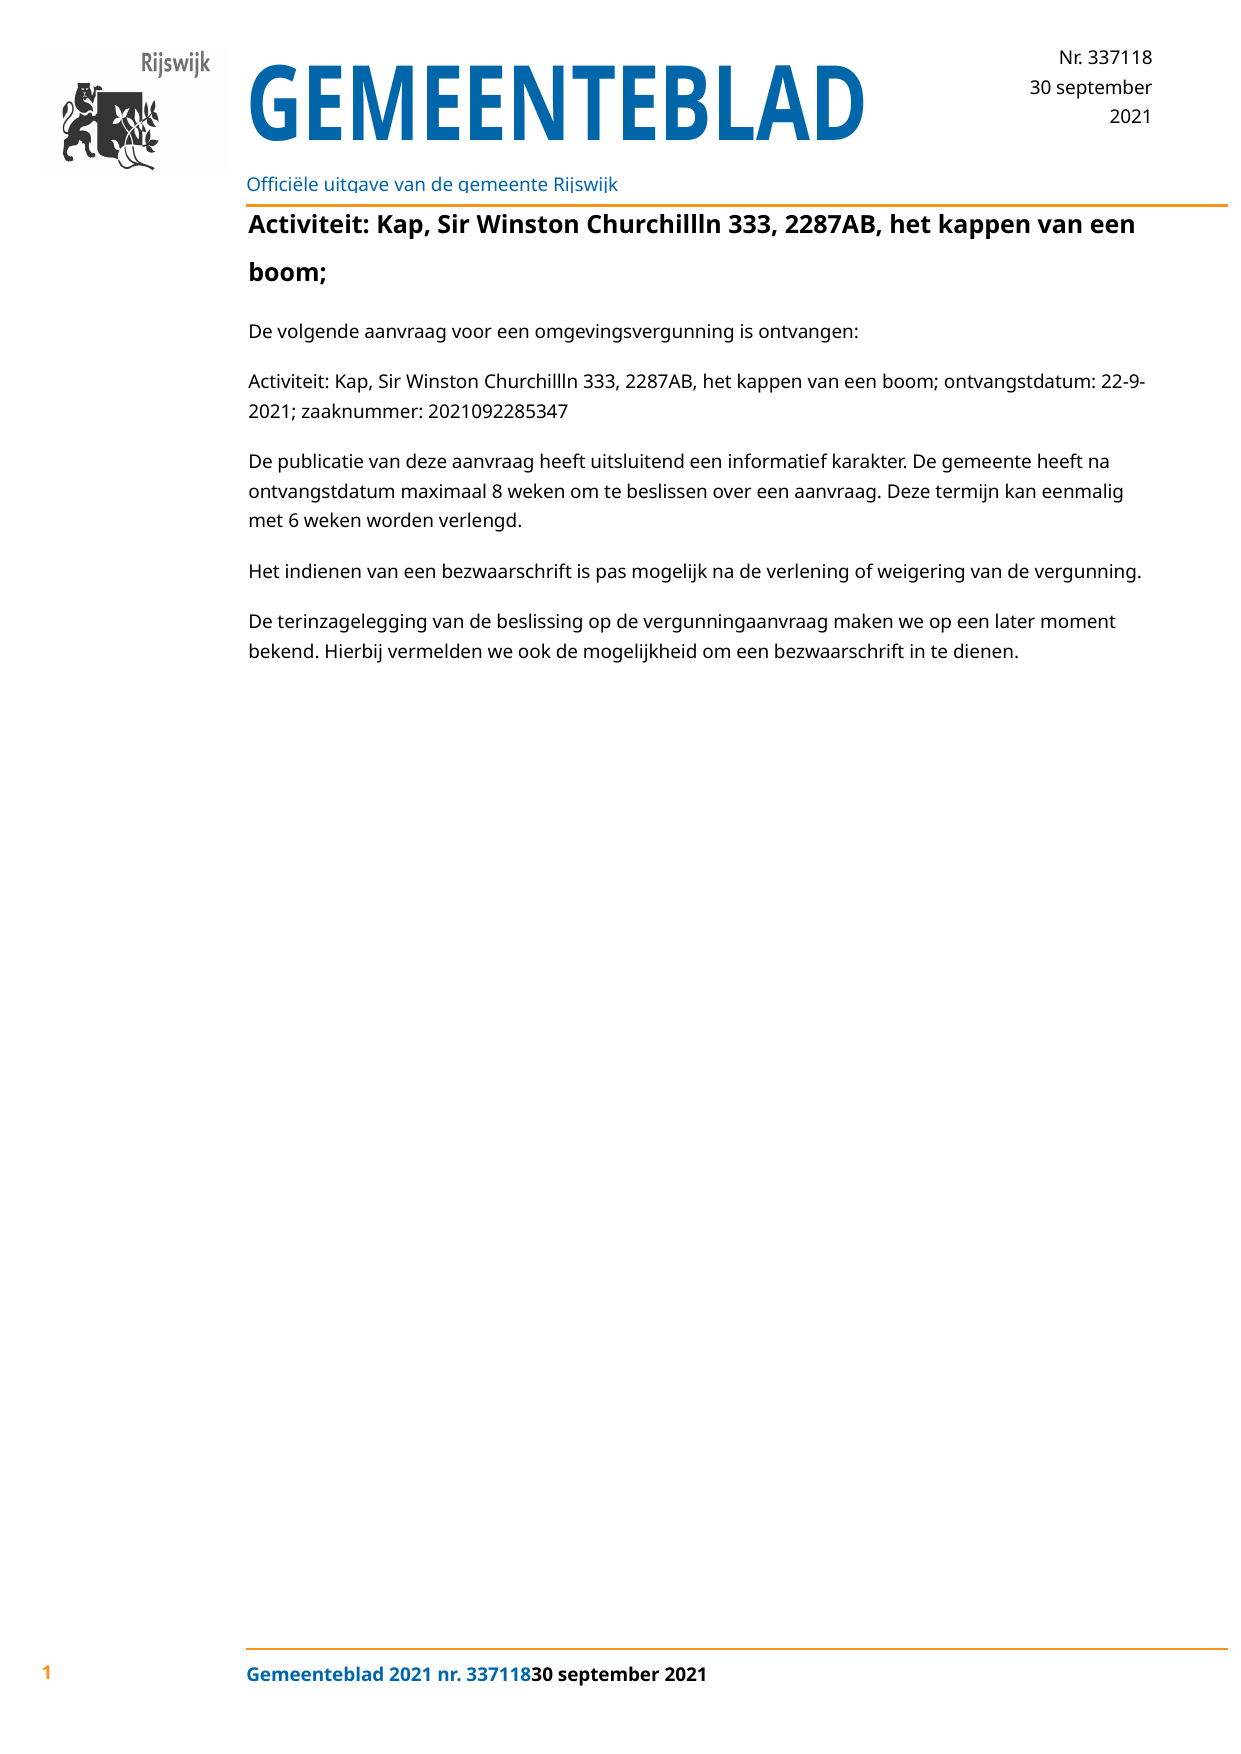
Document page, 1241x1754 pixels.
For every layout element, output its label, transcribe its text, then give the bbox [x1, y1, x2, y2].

text De publicatie van deze aanvraag heeft uitsluitend een informatief karakter. De gemeente heeft na ontvangstdatum maximaal 8 weken om te beslissen over een aanvraag. Deze termijn kan eenmalig met 6 weken worden verlengd. [248, 448, 1152, 533]
text Het indienen van een bezwaarschrift is pas mogelijk na de verlening of weigering van de vergunning. [248, 558, 1152, 584]
text Activiteit: Kap, Sir Winston Churchillln 333, 2287AB, het kappen van een boom; ontvangstdatum: 22-9-2021; zaaknummer: 2021092285347 [248, 368, 1152, 424]
picture [41, 47, 231, 172]
text Activiteit: Kap, Sir Winston Churchillln 333, 2287AB, het kappen van een boom; [248, 207, 1152, 288]
text De terinzagelegging van de beslissing op de vergunningaanvraag maken we op een later moment bekend. Hierbij vermelden we ook de mogelijkheid om een bezwaarschrift in te dienen. [248, 608, 1152, 664]
text De volgende aanvraag voor een omgevingsvergunning is ontvangen: [248, 318, 1152, 344]
